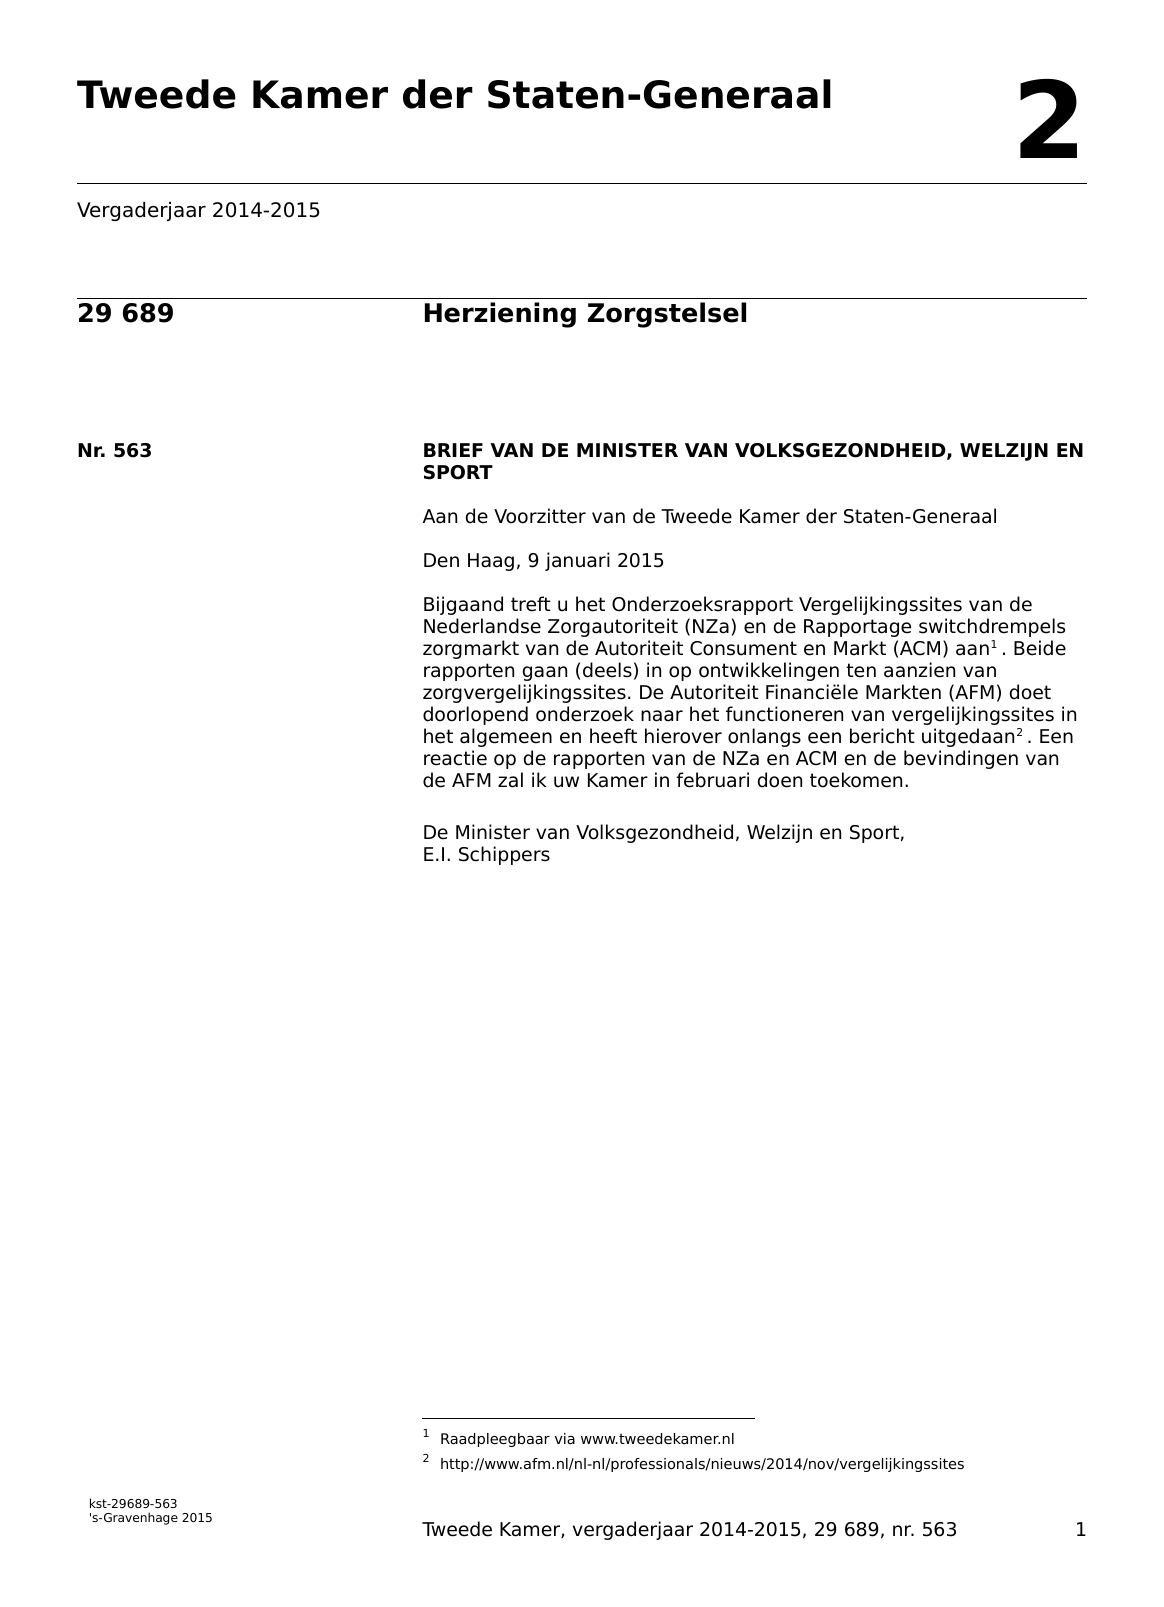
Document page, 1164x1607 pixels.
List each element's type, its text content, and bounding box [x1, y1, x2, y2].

text De Minister van Volksgezondheid, Welzijn en Sport, E.I. Schippers [422, 822, 1087, 866]
text 's-Gravenhage 2015 [88, 1511, 323, 1525]
text Bijgaand treft u het Onderzoeksrapport Vergelijkingssites van de Nederlandse Zorgautoriteit (NZa) en de Rapportage switchdrempels zorgmarkt van de Autoriteit Consument en Markt (ACM) aan. Beide rapporten gaan (deels) in op ontwikkelingen ten aanzien van zorgvergelijkingssites. De Autoriteit Financiële Markten (AFM) doet doorlopend onderzoek naar het functioneren van vergelijkingssites in het algemeen en heeft hierover onlangs een bericht uitgedaan. Een reactie op de rapporten van de NZa en ACM en de bevindingen van de AFM zal ik uw Kamer in februari doen toekomen. [422, 594, 1087, 792]
text Aan de Voorzitter van de Tweede Kamer der Staten-Generaal [422, 506, 1087, 528]
text kst-29689-563 [88, 1497, 323, 1511]
table_header Tweede Kamer der Staten-Generaal [77, 59, 886, 183]
subtitle 29 689 Herziening Zorgstelsel [77, 299, 1087, 329]
table_cell Vergaderjaar 2014-2015 [77, 184, 1087, 298]
subtitle Nr. 563 BRIEF VAN DE MINISTER VAN VOLKSGEZONDHEID, WELZIJN EN SPORT [77, 440, 1087, 484]
text http://www.afm.nl/nl-nl/professionals/nieuws/2014/nov/vergelijkingssites [422, 1452, 1087, 1474]
table_header 2 [886, 59, 1087, 183]
text Den Haag, 9 januari 2015 [422, 550, 1087, 572]
text Raadpleegbaar via www.tweedekamer.nl [422, 1427, 1087, 1449]
